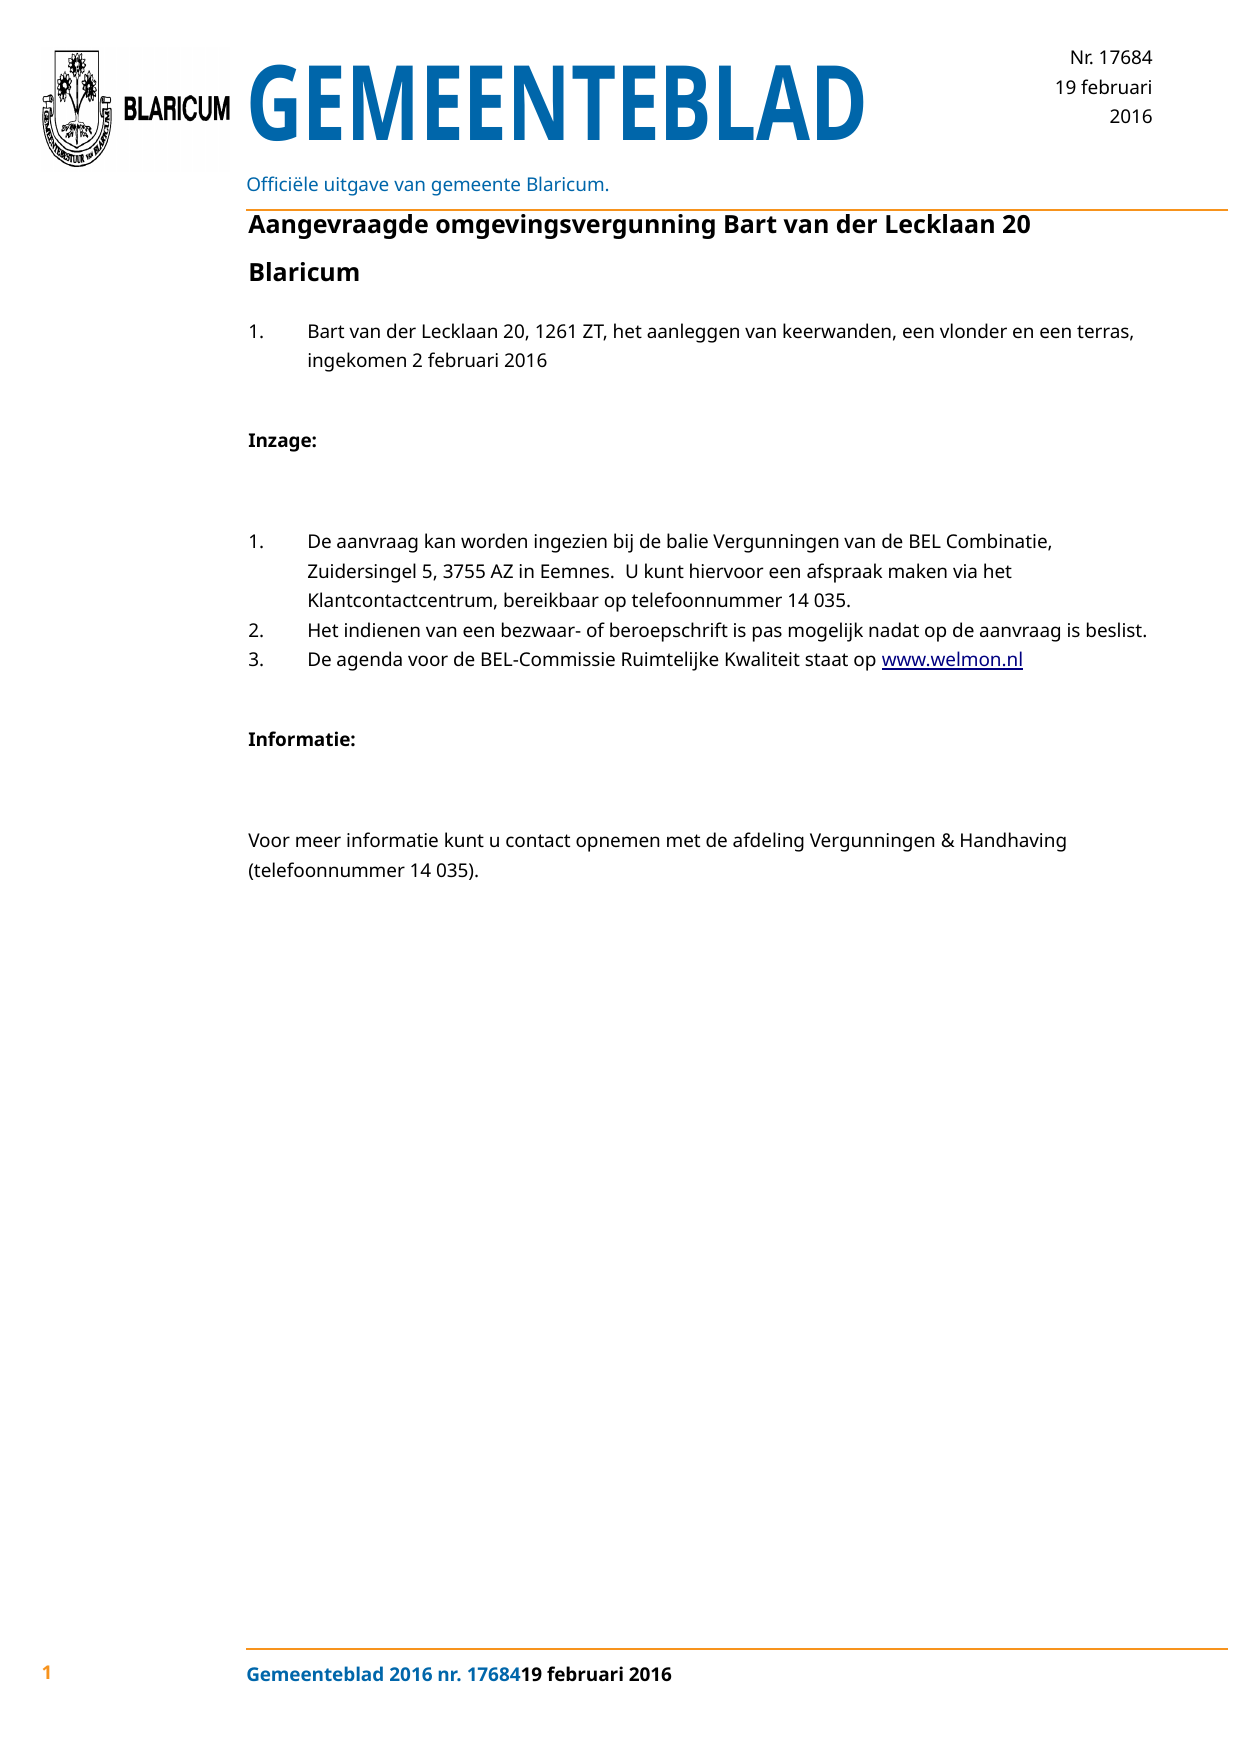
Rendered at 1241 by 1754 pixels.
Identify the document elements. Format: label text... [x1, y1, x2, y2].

list Het indienen van een bezwaar- of beroepschrift is pas mogelijk nadat op de aanvraag is beslist. [248, 617, 1152, 643]
text Inzage: [248, 427, 1152, 453]
text Informatie: [248, 727, 1152, 752]
picture [41, 47, 231, 172]
list De aanvraag kan worden ingezien bij de balie Vergunningen van de BEL Combinatie, Zuidersingel 5, 3755 AZ in Eemnes. U kunt hiervoor een afspraak maken via het Klantcontactcentrum, bereikbaar op telefoonnummer 14 035. [248, 528, 1152, 613]
list De agenda voor de BEL-Commissie Ruimtelijke Kwaliteit staat op www.welmon.nl [248, 647, 1152, 672]
text Aangevraagde omgevingsvergunning Bart van der Lecklaan 20 Blaricum [248, 211, 1152, 288]
text Voor meer informatie kunt u contact opnemen met de afdeling Vergunningen & Handhaving (telefoonnummer 14 035). [248, 827, 1152, 883]
list Bart van der Lecklaan 20, 1261 ZT, het aanleggen van keerwanden, een vlonder en een terras, ingekomen 2 februari 2016 [248, 318, 1152, 373]
